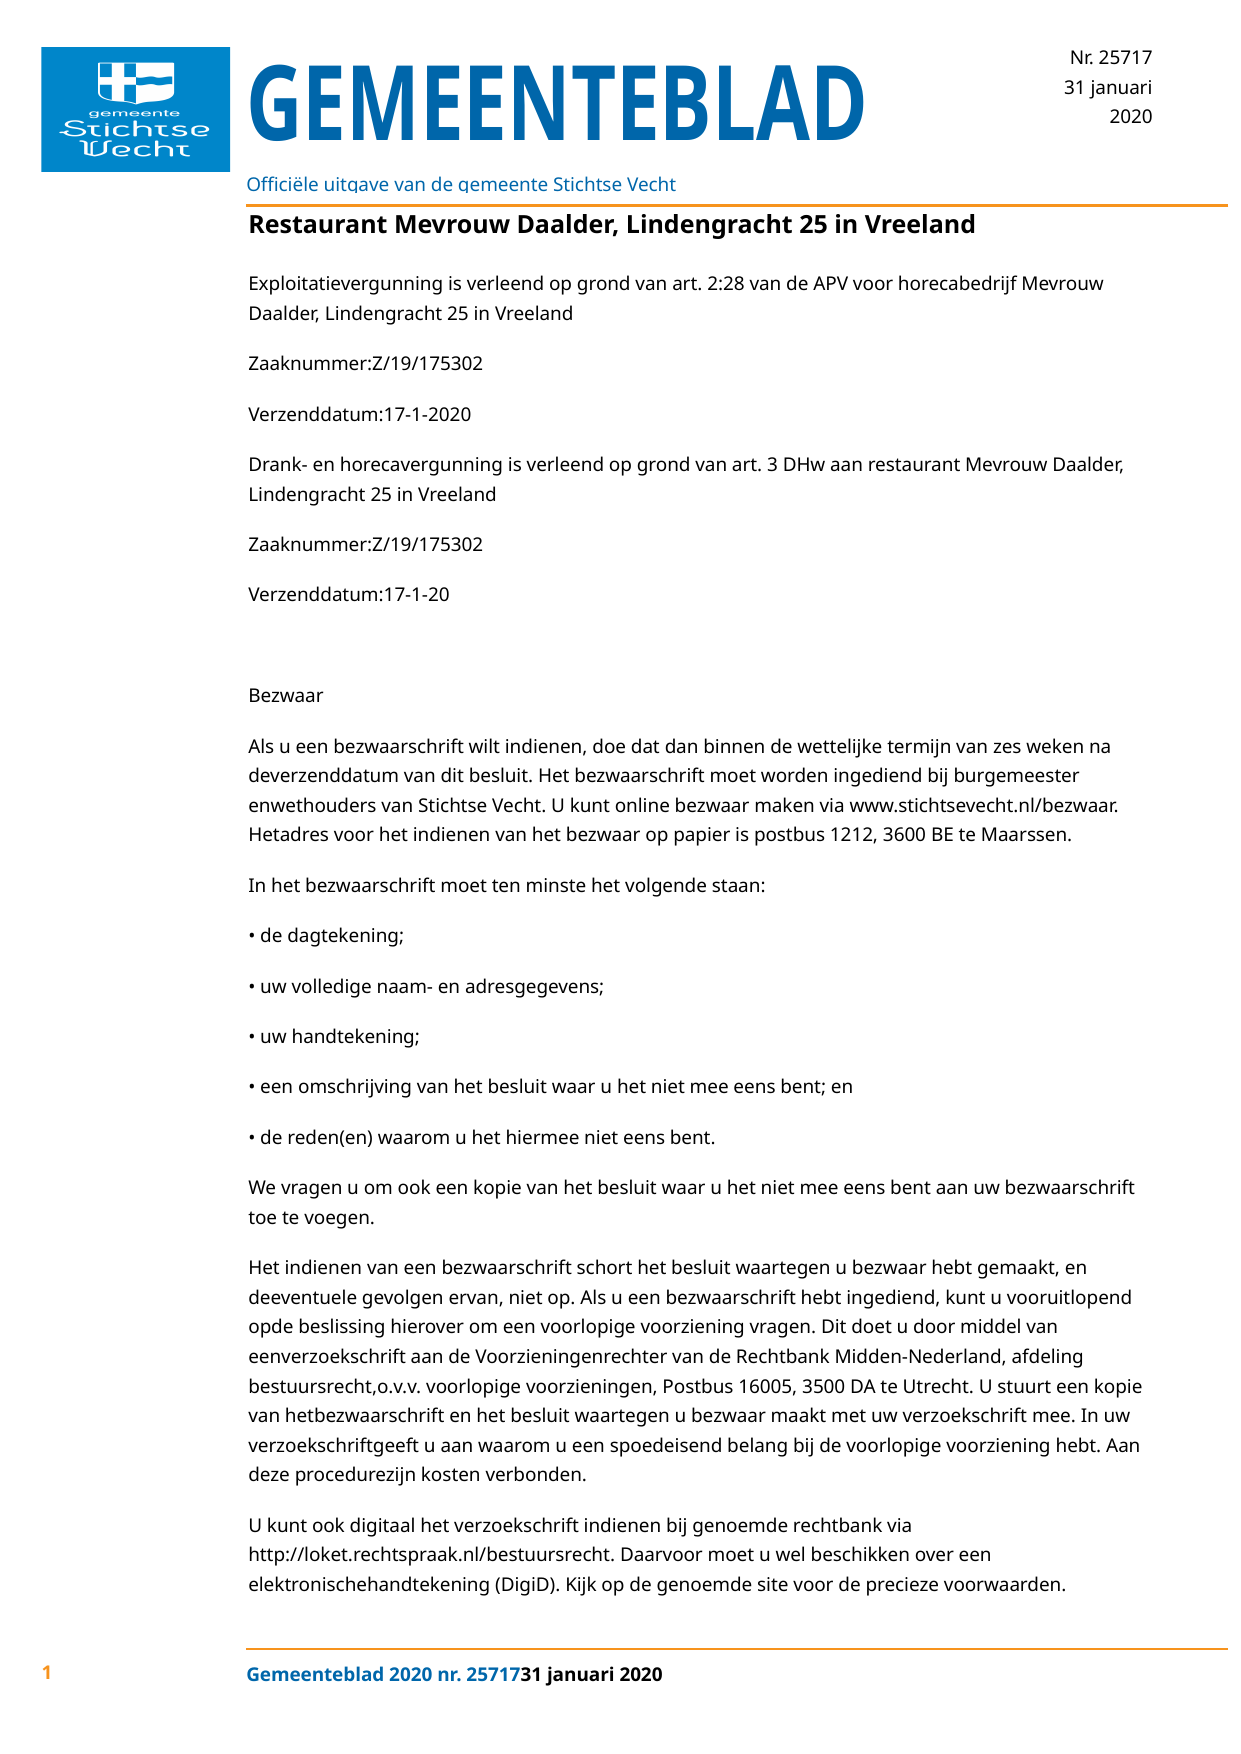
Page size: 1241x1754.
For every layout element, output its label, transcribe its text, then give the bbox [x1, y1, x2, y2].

text Zaaknummer:Z/19/175302 [248, 350, 1152, 376]
picture [137, 63, 174, 103]
text Bezwaar [248, 682, 1152, 708]
text Exploitatievergunning is verleend op grond van art. 2:28 van de APV voor horecabedrijf Mevrouw Daalder, Lindengracht 25 in Vreeland [248, 270, 1152, 326]
text Zaaknummer:Z/19/175302 [248, 531, 1152, 557]
text • de reden(en) waarom u het hiermee niet eens bent. [248, 1124, 1152, 1150]
text Verzenddatum:17-1-20 [248, 582, 1152, 607]
text In het bezwaarschrift moet ten minste het volgende staan: [248, 872, 1152, 898]
text • een omschrijving van het besluit waar u het niet mee eens bent; en [248, 1074, 1152, 1099]
picture [99, 63, 135, 101]
text • de dagtekening; [248, 922, 1152, 948]
text Restaurant Mevrouw Daalder, Lindengracht 25 in Vreeland [248, 207, 1152, 241]
text We vragen u om ook een kopie van het besluit waar u het niet mee eens bent aan uw bezwaarschrift toe te voegen. [248, 1174, 1152, 1230]
text • uw volledige naam- en adresgegevens; [248, 973, 1152, 998]
text Verzenddatum:17-1-2020 [248, 401, 1152, 426]
text Drank- en horecavergunning is verleend op grond van art. 3 DHw aan restaurant Mevrouw Daalder, Lindengracht 25 in Vreeland [248, 451, 1152, 506]
text Als u een bezwaarschrift wilt indienen, doe dat dan binnen de wettelijke termijn van zes weken na deverzenddatum van dit besluit. Het bezwaarschrift moet worden ingediend bij burgemeester enwethouders van Stichtse Vecht. U kunt online bezwaar maken via www.stichtsevecht.nl/bezwaar. Hetadres voor het indienen van het bezwaar op papier is postbus 1212, 3600 BE te Maarssen. [248, 733, 1152, 847]
text Het indienen van een bezwaarschrift schort het besluit waartegen u bezwaar hebt gemaakt, en deeventuele gevolgen ervan, niet op. Als u een bezwaarschrift hebt ingediend, kunt u vooruitlopend opde beslissing hierover om een voorlopige voorziening vragen. Dit doet u door middel van eenverzoekschrift aan de Voorzieningenrechter van de Rechtbank Midden-Nederland, afdeling bestuursrecht,o.v.v. voorlopige voorzieningen, Postbus 16005, 3500 DA te Utrecht. U stuurt een kopie van hetbezwaarschrift en het besluit waartegen u bezwaar maakt met uw verzoekschrift mee. In uw verzoekschriftgeeft u aan waarom u een spoedeisend belang bij de voorlopige voorziening hebt. Aan deze procedurezijn kosten verbonden. [248, 1254, 1152, 1487]
text • uw handtekening; [248, 1023, 1152, 1049]
text U kunt ook digitaal het verzoekschrift indienen bij genoemde rechtbank via http://loket.rechtspraak.nl/bestuursrecht. Daarvoor moet u wel beschikken over een elektronischehandtekening (DigiD). Kijk op de genoemde site voor de precieze voorwaarden. [248, 1512, 1152, 1597]
